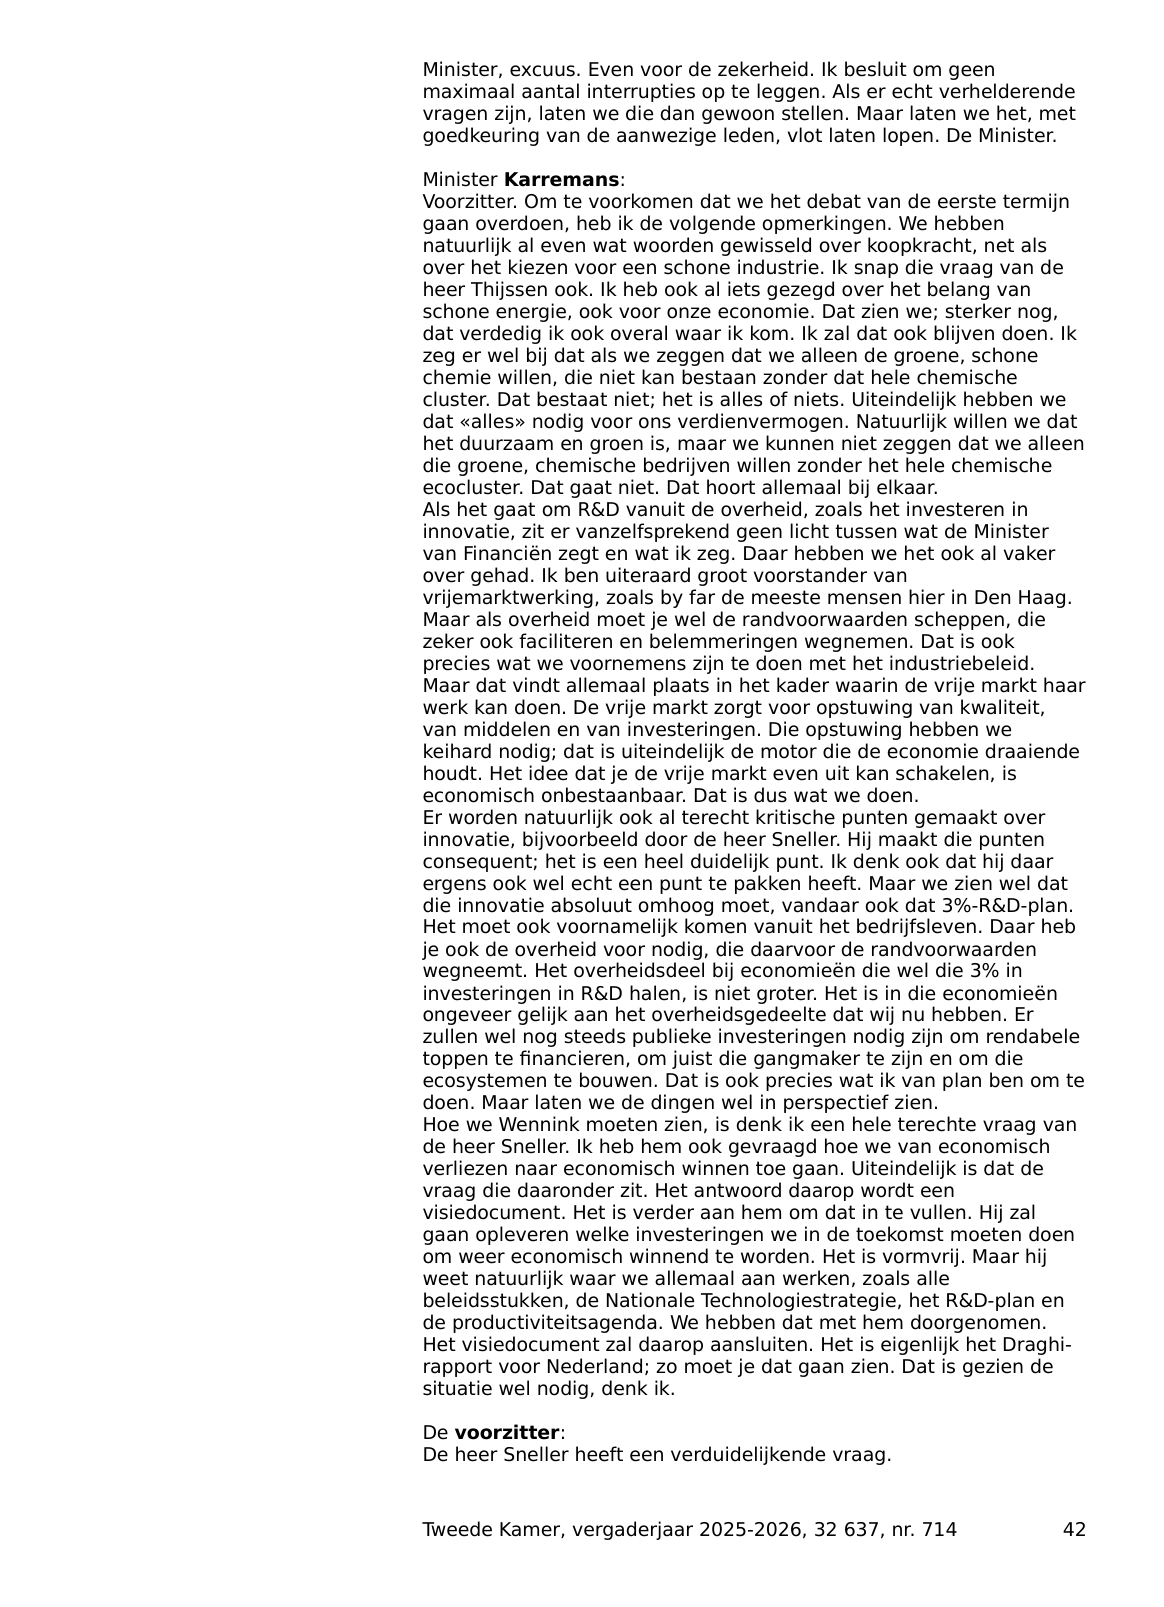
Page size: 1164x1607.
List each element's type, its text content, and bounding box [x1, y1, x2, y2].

text Minister, excuus. Even voor de zekerheid. Ik besluit om geen maximaal aantal interrupties op te leggen. Als er echt verhelderende vragen zijn, laten we die dan gewoon stellen. Maar laten we het, met goedkeuring van de aanwezige leden, vlot laten lopen. De Minister. [422, 59, 1087, 147]
text Als het gaat om R&D vanuit de overheid, zoals het investeren in innovatie, zit er vanzelfsprekend geen licht tussen wat de Minister van Financiën zegt en wat ik zeg. Daar hebben we het ook al vaker over gehad. Ik ben uiteraard groot voorstander van vrijemarktwerking, zoals by far de meeste mensen hier in Den Haag. Maar als overheid moet je wel de randvoorwaarden scheppen, die zeker ook faciliteren en belemmeringen wegnemen. Dat is ook precies wat we voornemens zijn te doen met het industriebeleid. Maar dat vindt allemaal plaats in het kader waarin de vrije markt haar werk kan doen. De vrije markt zorgt voor opstuwing van kwaliteit, van middelen en van investeringen. Die opstuwing hebben we keihard nodig; dat is uiteindelijk de motor die de economie draaiende houdt. Het idee dat je de vrije markt even uit kan schakelen, is economisch onbestaanbaar. Dat is dus wat we doen. [422, 499, 1087, 807]
text De voorzitter: [422, 1422, 1087, 1444]
text Hoe we Wennink moeten zien, is denk ik een hele terechte vraag van de heer Sneller. Ik heb hem ook gevraagd hoe we van economisch verliezen naar economisch winnen toe gaan. Uiteindelijk is dat de vraag die daaronder zit. Het antwoord daarop wordt een visiedocument. Het is verder aan hem om dat in te vullen. Hij zal gaan opleveren welke investeringen we in de toekomst moeten doen om weer economisch winnend te worden. Het is vormvrij. Maar hij weet natuurlijk waar we allemaal aan werken, zoals alle beleidsstukken, de Nationale Technologiestrategie, het R&D-plan en de productiviteitsagenda. We hebben dat met hem doorgenomen. Het visiedocument zal daarop aansluiten. Het is eigenlijk het Draghi-rapport voor Nederland; zo moet je dat gaan zien. Dat is gezien de situatie wel nodig, denk ik. [422, 1114, 1087, 1400]
text Minister Karremans: [422, 169, 1087, 191]
text Voorzitter. Om te voorkomen dat we het debat van de eerste termijn gaan overdoen, heb ik de volgende opmerkingen. We hebben natuurlijk al even wat woorden gewisseld over koopkracht, net als over het kiezen voor een schone industrie. Ik snap die vraag van de heer Thijssen ook. Ik heb ook al iets gezegd over het belang van schone energie, ook voor onze economie. Dat zien we; sterker nog, dat verdedig ik ook overal waar ik kom. Ik zal dat ook blijven doen. Ik zeg er wel bij dat als we zeggen dat we alleen de groene, schone chemie willen, die niet kan bestaan zonder dat hele chemische cluster. Dat bestaat niet; het is alles of niets. Uiteindelijk hebben we dat «alles» nodig voor ons verdienvermogen. Natuurlijk willen we dat het duurzaam en groen is, maar we kunnen niet zeggen dat we alleen die groene, chemische bedrijven willen zonder het hele chemische ecocluster. Dat gaat niet. Dat hoort allemaal bij elkaar. [422, 191, 1087, 499]
text Er worden natuurlijk ook al terecht kritische punten gemaakt over innovatie, bijvoorbeeld door de heer Sneller. Hij maakt die punten consequent; het is een heel duidelijk punt. Ik denk ook dat hij daar ergens ook wel echt een punt te pakken heeft. Maar we zien wel dat die innovatie absoluut omhoog moet, vandaar ook dat 3%-R&D-plan. Het moet ook voornamelijk komen vanuit het bedrijfsleven. Daar heb je ook de overheid voor nodig, die daarvoor de randvoorwaarden wegneemt. Het overheidsdeel bij economieën die wel die 3% in investeringen in R&D halen, is niet groter. Het is in die economieën ongeveer gelijk aan het overheidsgedeelte dat wij nu hebben. Er zullen wel nog steeds publieke investeringen nodig zijn om rendabele toppen te financieren, om juist die gangmaker te zijn en om die ecosystemen te bouwen. Dat is ook precies wat ik van plan ben om te doen. Maar laten we de dingen wel in perspectief zien. [422, 807, 1087, 1114]
text De heer Sneller heeft een verduidelijkende vraag. [422, 1444, 1087, 1466]
